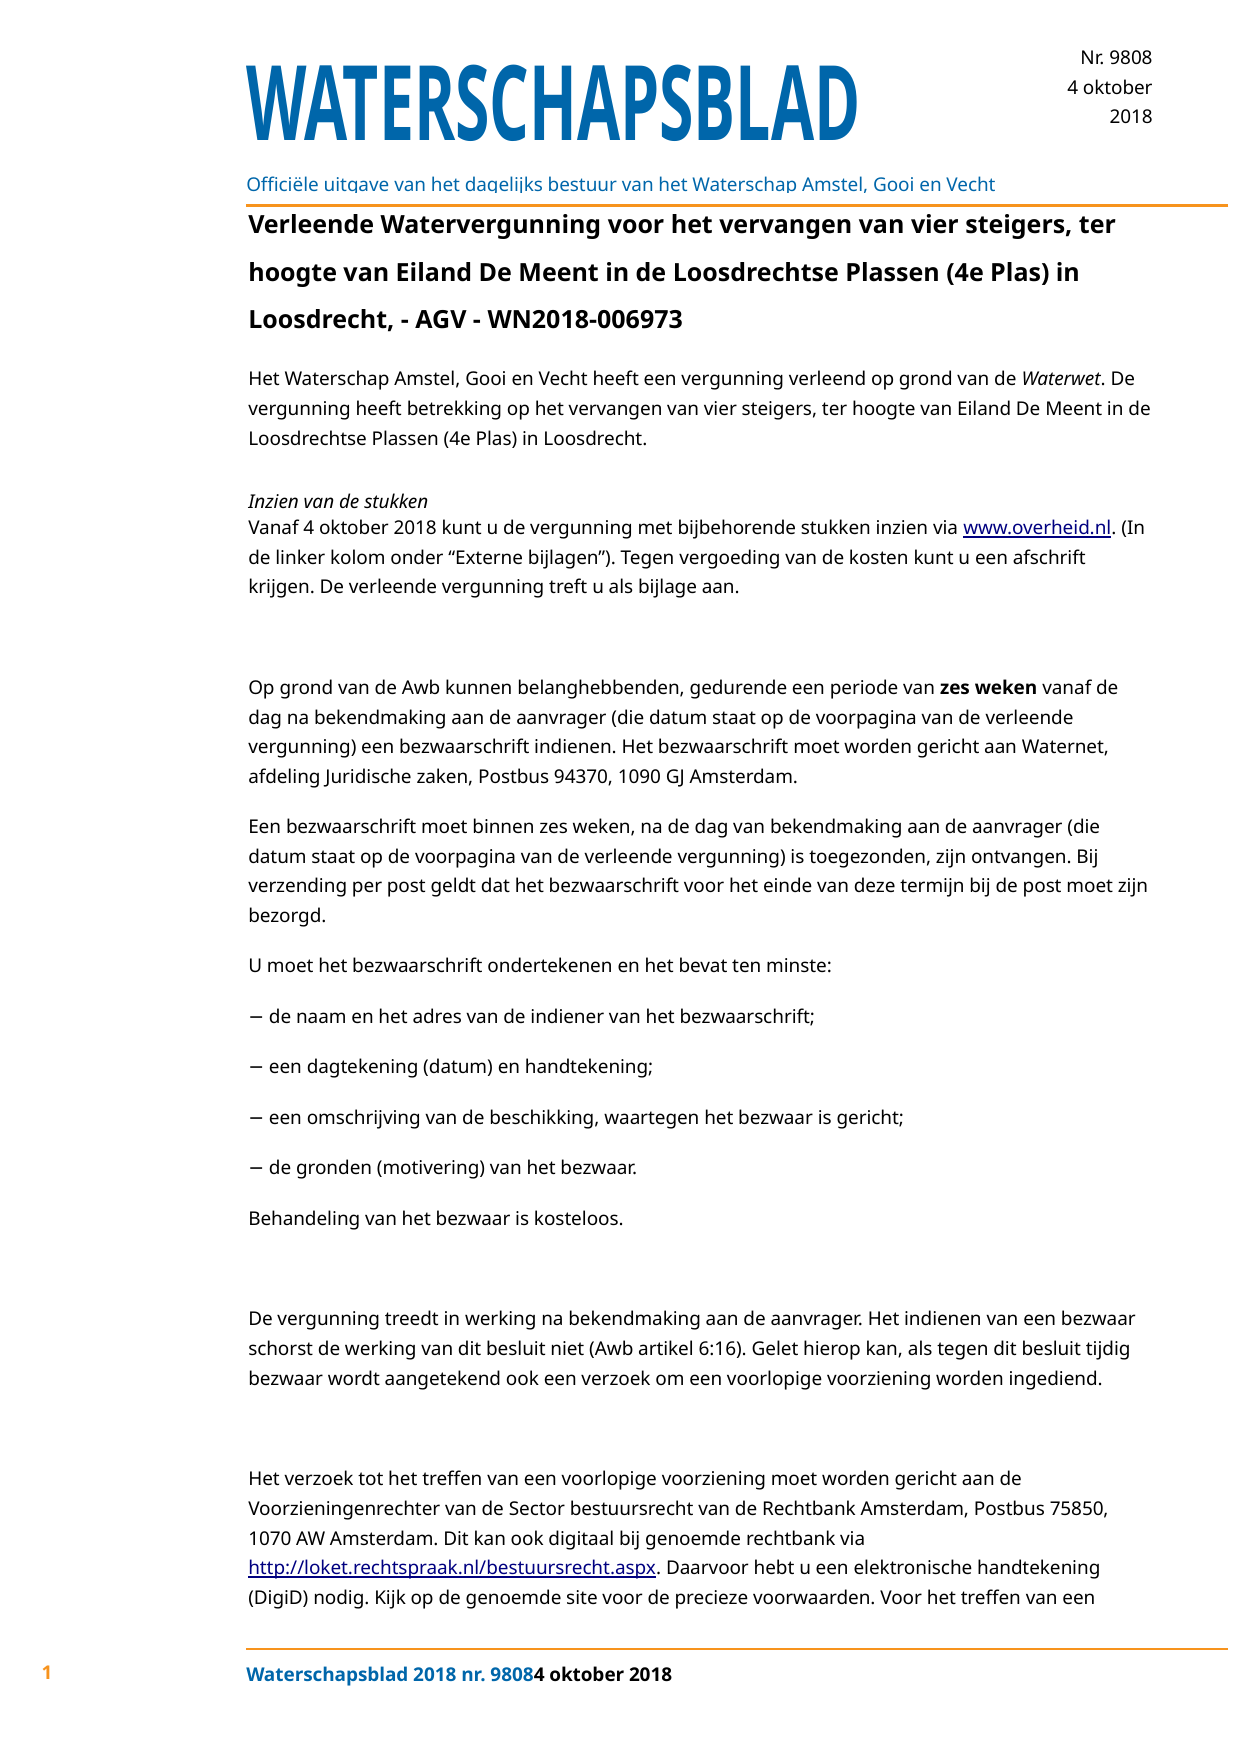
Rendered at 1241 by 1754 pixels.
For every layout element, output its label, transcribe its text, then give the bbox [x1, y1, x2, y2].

picture [41, 47, 231, 172]
text U moet het bezwaarschrift ondertekenen en het bevat ten minste: [248, 953, 1152, 978]
text Op grond van de Awb kunnen belanghebbenden, gedurende een periode van zes weken vanaf de dag na bekendmaking aan de aanvrager (die datum staat op de voorpagina van de verleende vergunning) een bezwaarschrift indienen. Het bezwaarschrift moet worden gericht aan Waternet, afdeling Juridische zaken, Postbus 94370, 1090 GJ Amsterdam. [248, 674, 1152, 789]
text Behandeling van het bezwaar is kosteloos. [248, 1205, 1152, 1231]
text Het verzoek tot het treffen van een voorlopige voorziening moet worden gericht aan de Voorzieningenrechter van de Sector bestuursrecht van de Rechtbank Amsterdam, Postbus 75850, 1070 AW Amsterdam. Dit kan ook digitaal bij genoemde rechtbank via http://loket.rechtspraak.nl/bestuursrecht.aspx. Daarvoor hebt u een elektronische handtekening (DigiD) nodig. Kijk op de genoemde site voor de precieze voorwaarden. Voor het treffen van een [248, 1466, 1152, 1610]
text De vergunning treedt in werking na bekendmaking aan de aanvrager. Het indienen van een bezwaar schorst de werking van dit besluit niet (Awb artikel 6:16). Gelet hierop kan, als tegen dit besluit tijdig bezwaar wordt aangetekend ook een verzoek om een voorlopige voorziening worden ingediend. [248, 1306, 1152, 1391]
text Verleende Watervergunning voor het vervangen van vier steigers, ter hoogte van Eiland De Meent in de Loosdrechtse Plassen (4e Plas) in Loosdrecht, - AGV - WN2018-006973 [248, 207, 1152, 336]
text Inzien van de stukken [248, 489, 1152, 514]
text Het Waterschap Amstel, Gooi en Vecht heeft een vergunning verleend op grond van de Waterwet. De vergunning heeft betrekking op het vervangen van vier steigers, ter hoogte van Eiland De Meent in de Loosdrechtse Plassen (4e Plas) in Loosdrecht. [248, 366, 1152, 450]
text Een bezwaarschrift moet binnen zes weken, na de dag van bekendmaking aan de aanvrager (die datum staat op de voorpagina van de verleende vergunning) is toegezonden, zijn ontvangen. Bij verzending per post geldt dat het bezwaarschrift voor het einde van deze termijn bij de post moet zijn bezorgd. [248, 813, 1152, 928]
text − de naam en het adres van de indiener van het bezwaarschrift; [248, 1003, 1152, 1029]
text − een dagtekening (datum) en handtekening; [248, 1053, 1152, 1079]
text − de gronden (motivering) van het bezwaar. [248, 1154, 1152, 1180]
text − een omschrijving van de beschikking, waartegen het bezwaar is gericht; [248, 1104, 1152, 1130]
text Vanaf 4 oktober 2018 kunt u de vergunning met bijbehorende stukken inzien via www.overheid.nl. (In de linker kolom onder “Externe bijlagen”). Tegen vergoeding van de kosten kunt u een afschrift krijgen. De verleende vergunning treft u als bijlage aan. [248, 514, 1152, 599]
